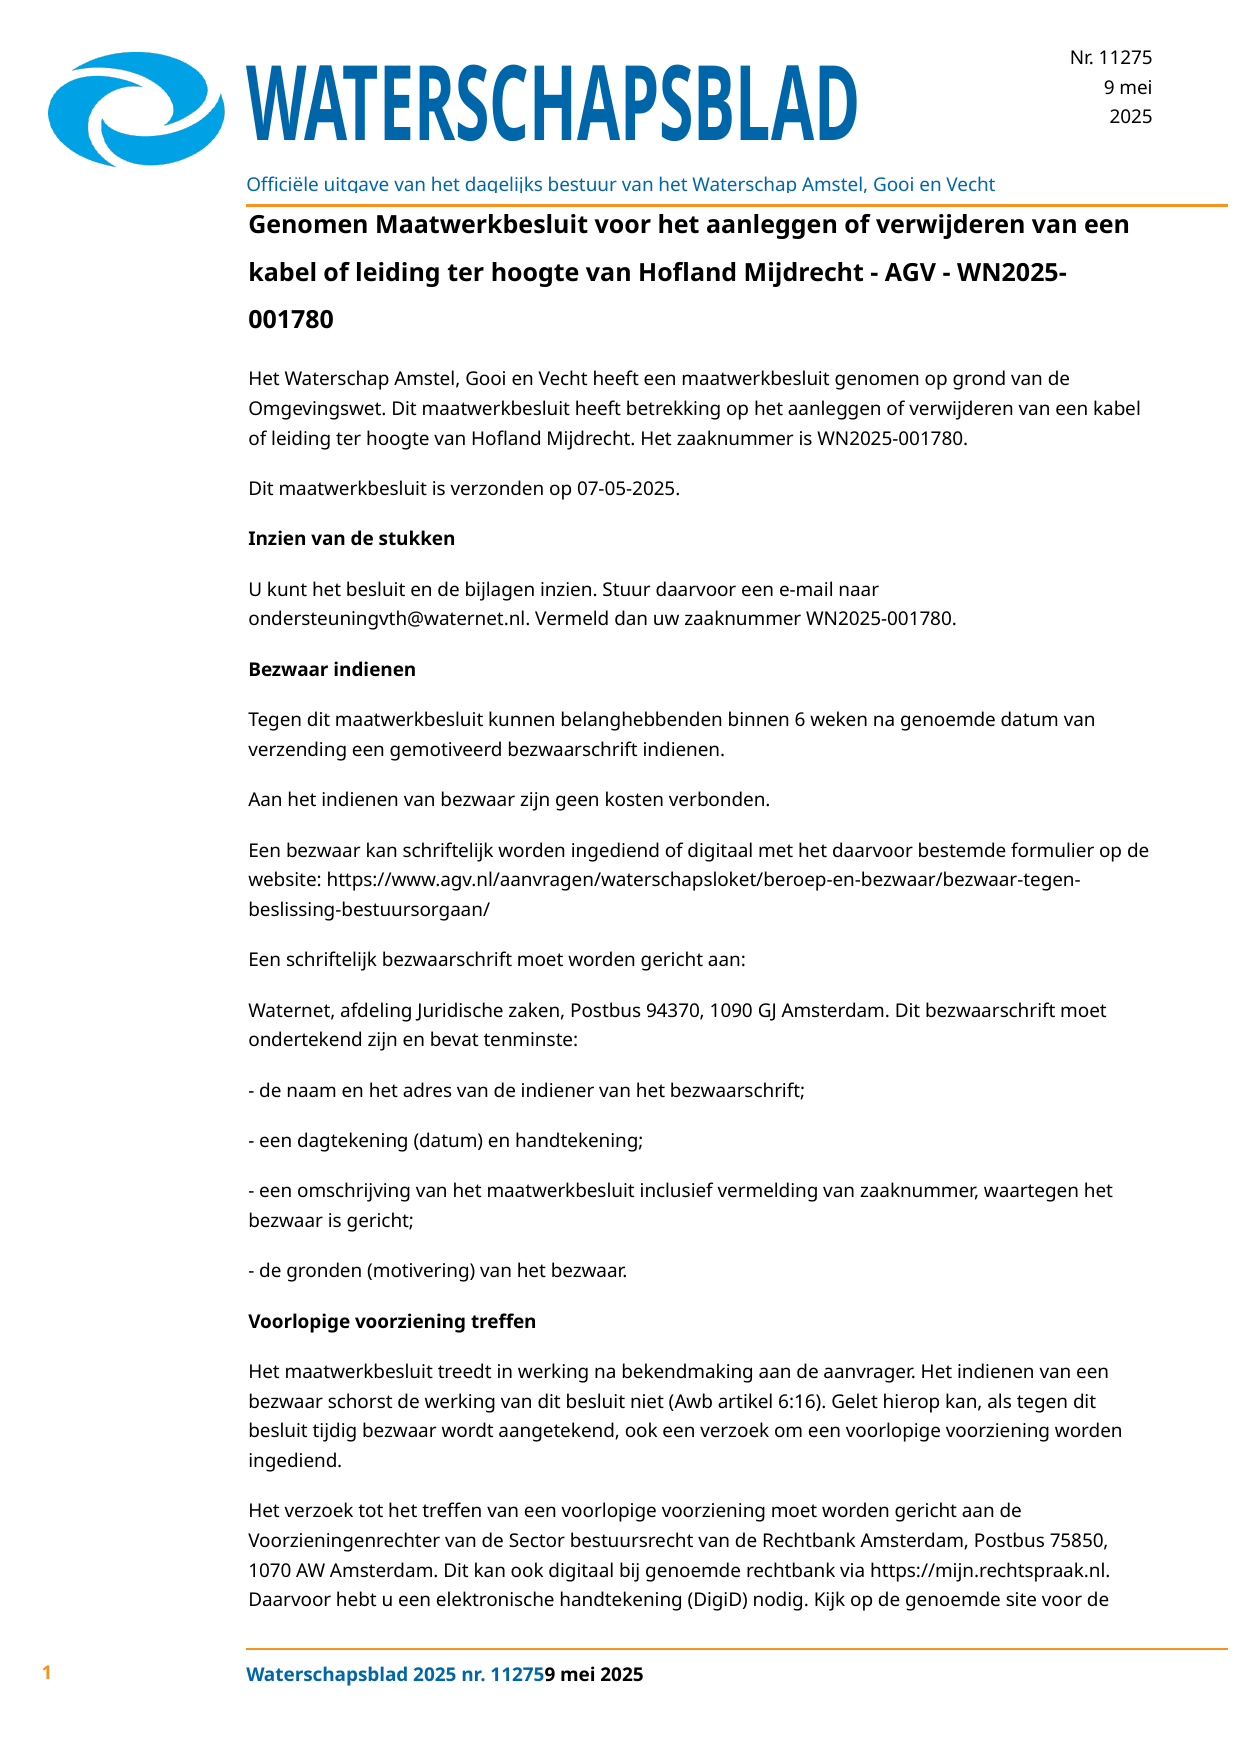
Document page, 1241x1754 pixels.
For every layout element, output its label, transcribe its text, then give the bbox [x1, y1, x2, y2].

text Voorlopige voorziening treffen [248, 1308, 1152, 1334]
text Dit maatwerkbesluit is verzonden op 07-05-2025. [248, 475, 1152, 501]
text U kunt het besluit en de bijlagen inzien. Stuur daarvoor een e-mail naar ondersteuningvth@waternet.nl. Vermeld dan uw zaaknummer WN2025-001780. [248, 576, 1152, 631]
text - een omschrijving van het maatwerkbesluit inclusief vermelding van zaaknummer, waartegen het bezwaar is gericht; [248, 1178, 1152, 1233]
text Bezwaar indienen [248, 656, 1152, 682]
text Het verzoek tot het treffen van een voorlopige voorziening moet worden gericht aan de Voorzieningenrechter van de Sector bestuursrecht van de Rechtbank Amsterdam, Postbus 75850, 1070 AW Amsterdam. Dit kan ook digitaal bij genoemde rechtbank via https://mijn.rechtspraak.nl. Daarvoor hebt u een elektronische handtekening (DigiD) nodig. Kijk op de genoemde site voor de [248, 1498, 1152, 1612]
text - de gronden (motivering) van het bezwaar. [248, 1258, 1152, 1283]
picture [41, 47, 231, 172]
text - de naam en het adres van de indiener van het bezwaarschrift; [248, 1077, 1152, 1102]
text Inzien van de stukken [248, 526, 1152, 551]
text Een schriftelijk bezwaarschrift moet worden gericht aan: [248, 946, 1152, 972]
text Waternet, afdeling Juridische zaken, Postbus 94370, 1090 GJ Amsterdam. Dit bezwaarschrift moet ondertekend zijn en bevat tenminste: [248, 997, 1152, 1052]
text Het maatwerkbesluit treedt in werking na bekendmaking aan de aanvrager. Het indienen van een bezwaar schorst de werking van dit besluit niet (Awb artikel 6:16). Gelet hierop kan, als tegen dit besluit tijdig bezwaar wordt aangetekend, ook een verzoek om een voorlopige voorziening worden ingediend. [248, 1358, 1152, 1473]
text Aan het indienen van bezwaar zijn geen kosten verbonden. [248, 786, 1152, 812]
text Tegen dit maatwerkbesluit kunnen belanghebbenden binnen 6 weken na genoemde datum van verzending een gemotiveerd bezwaarschrift indienen. [248, 706, 1152, 762]
text Genomen Maatwerkbesluit voor het aanleggen of verwijderen van een kabel of leiding ter hoogte van Hofland Mijdrecht - AGV - WN2025-001780 [248, 207, 1152, 336]
text Het Waterschap Amstel, Gooi en Vecht heeft een maatwerkbesluit genomen op grond van de Omgevingswet. Dit maatwerkbesluit heeft betrekking op het aanleggen of verwijderen van een kabel of leiding ter hoogte van Hofland Mijdrecht. Het zaaknummer is WN2025-001780. [248, 366, 1152, 450]
text Een bezwaar kan schriftelijk worden ingediend of digitaal met het daarvoor bestemde formulier op de website: https://www.agv.nl/aanvragen/waterschapsloket/beroep-en-bezwaar/bezwaar-tegen-beslissing-bestuursorgaan/ [248, 837, 1152, 922]
text - een dagtekening (datum) en handtekening; [248, 1127, 1152, 1153]
